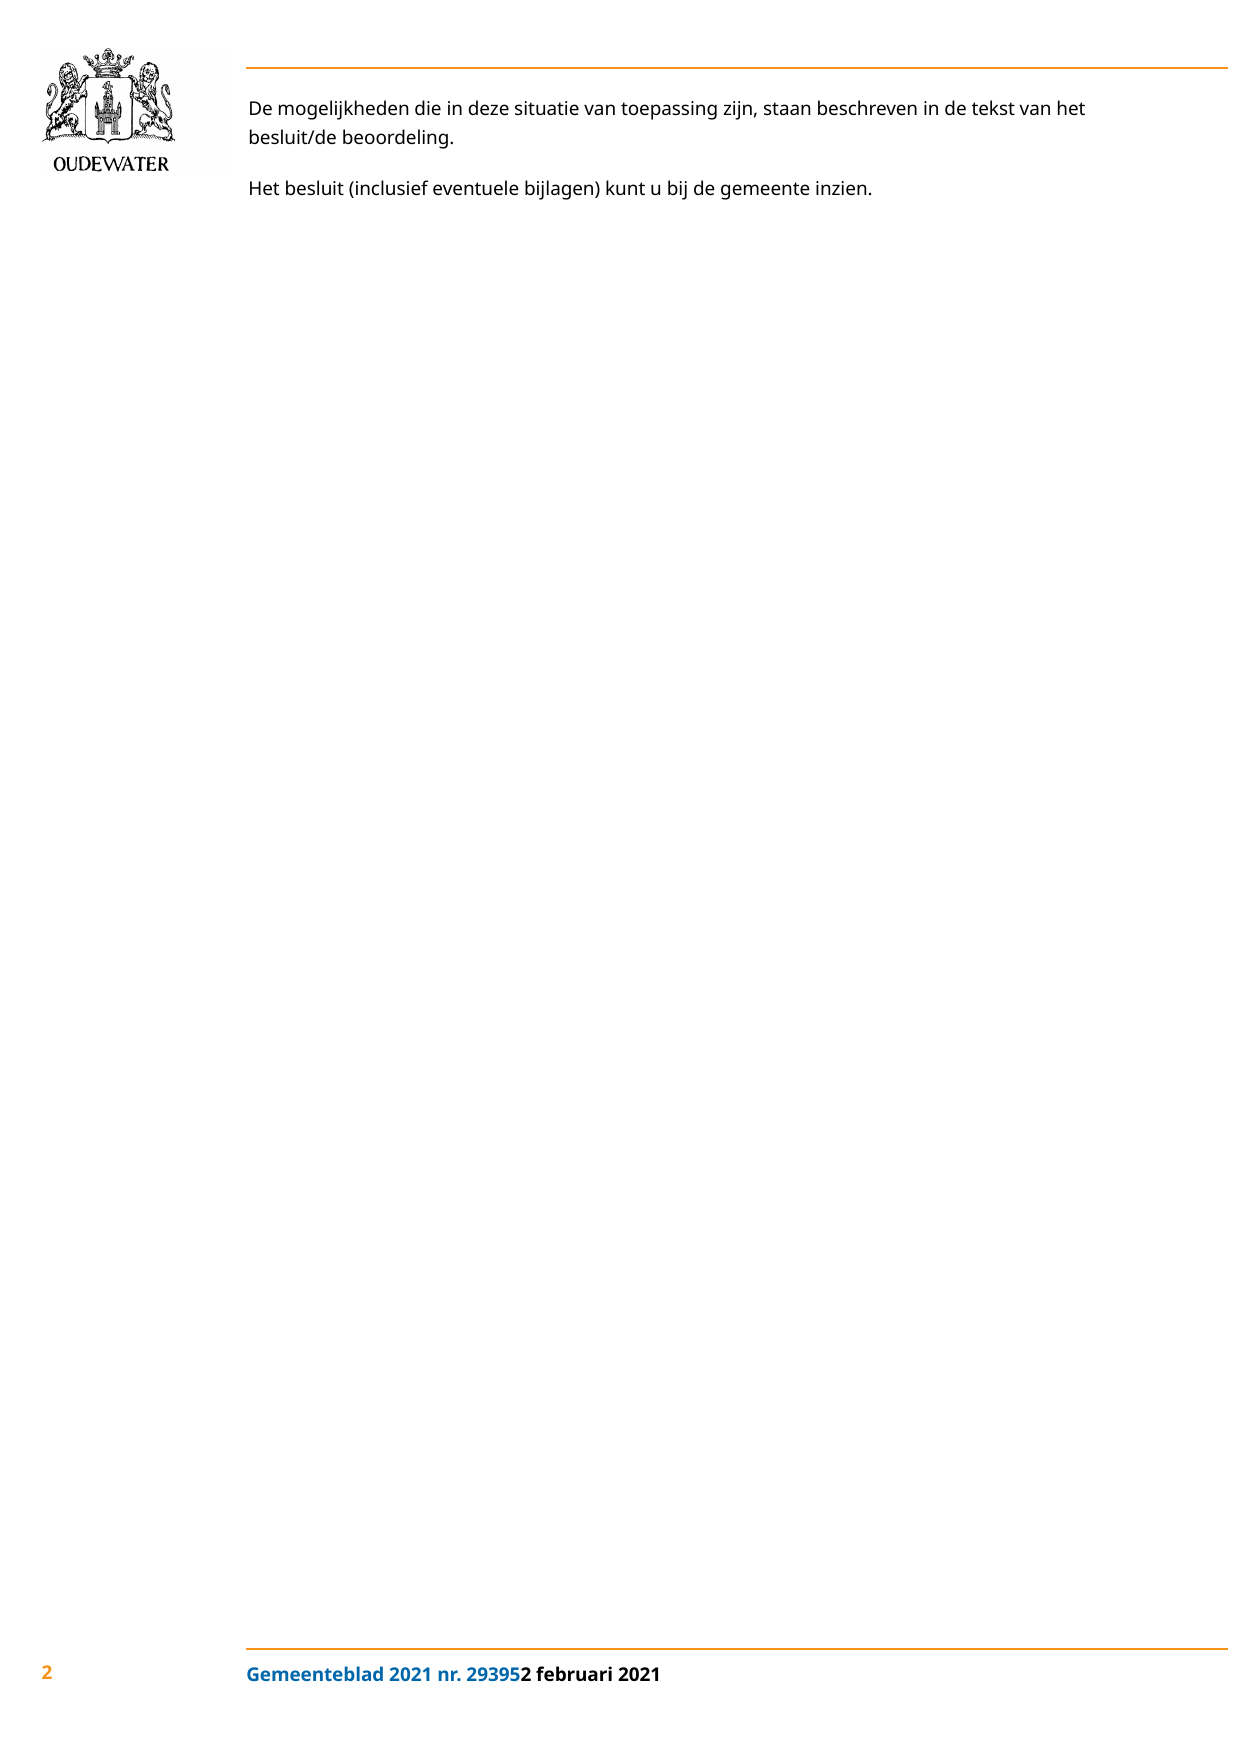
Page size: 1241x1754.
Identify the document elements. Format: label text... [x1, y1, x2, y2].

text De mogelijkheden die in deze situatie van toepassing zijn, staan beschreven in de tekst van het besluit/de beoordeling. [248, 95, 1152, 150]
text Het besluit (inclusief eventuele bijlagen) kunt u bij de gemeente inzien. [248, 175, 1152, 201]
picture [41, 47, 231, 172]
